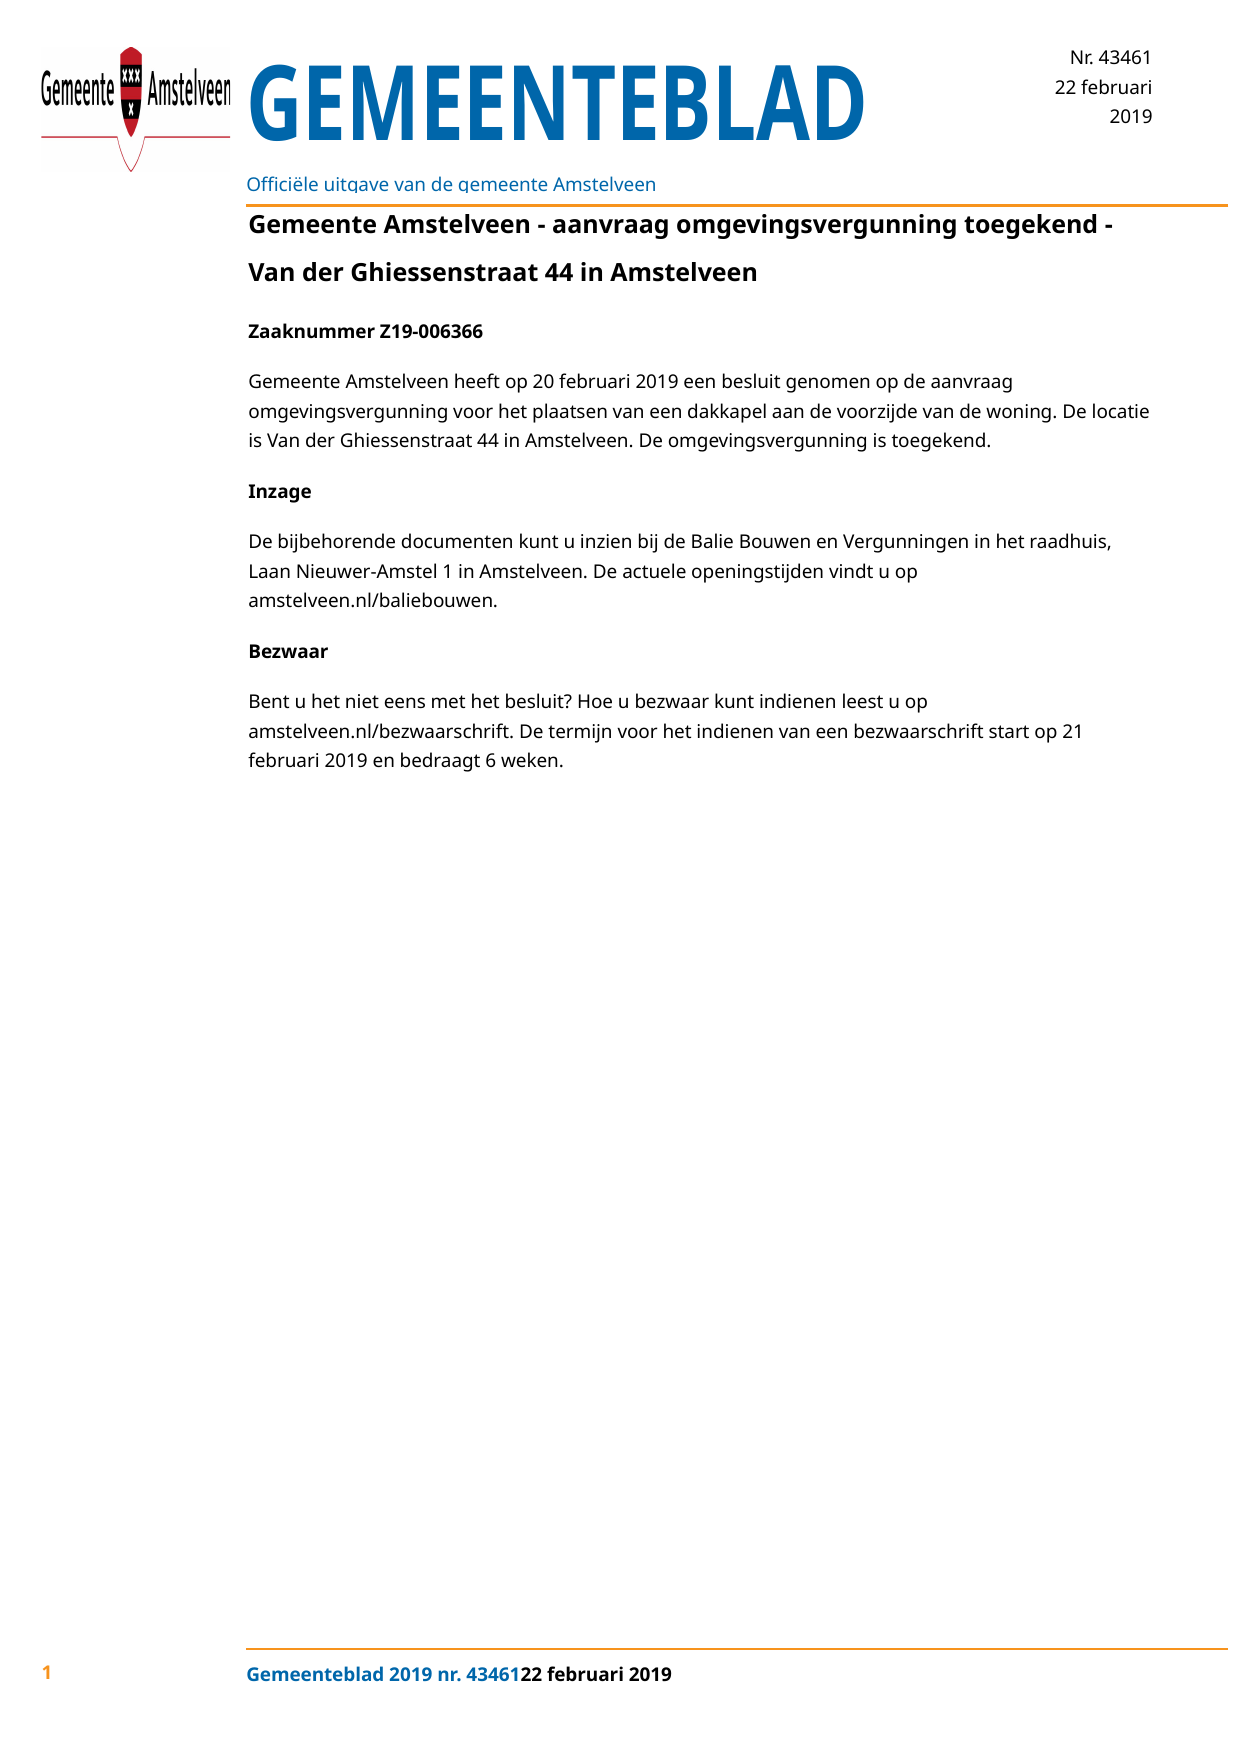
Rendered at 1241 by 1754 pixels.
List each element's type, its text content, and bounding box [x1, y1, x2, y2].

text Gemeente Amstelveen heeft op 20 februari 2019 een besluit genomen op de aanvraag omgevingsvergunning voor het plaatsen van een dakkapel aan de voorzijde van de woning. De locatie is Van der Ghiessenstraat 44 in Amstelveen. De omgevingsvergunning is toegekend. [248, 368, 1152, 453]
text Inzage [248, 478, 1152, 504]
text Bent u het niet eens met het besluit? Hoe u bezwaar kunt indienen leest u op amstelveen.nl/bezwaarschrift. De termijn voor het indienen van een bezwaarschrift start op 21 februari 2019 en bedraagt 6 weken. [248, 688, 1152, 773]
text Zaaknummer Z19-006366 [248, 318, 1152, 344]
text Gemeente Amstelveen - aanvraag omgevingsvergunning toegekend - Van der Ghiessenstraat 44 in Amstelveen [248, 207, 1152, 288]
text De bijbehorende documenten kunt u inzien bij de Balie Bouwen en Vergunningen in het raadhuis, Laan Nieuwer-Amstel 1 in Amstelveen. De actuele openingstijden vindt u op amstelveen.nl/baliebouwen. [248, 528, 1152, 613]
picture [41, 47, 231, 172]
text Bezwaar [248, 638, 1152, 664]
